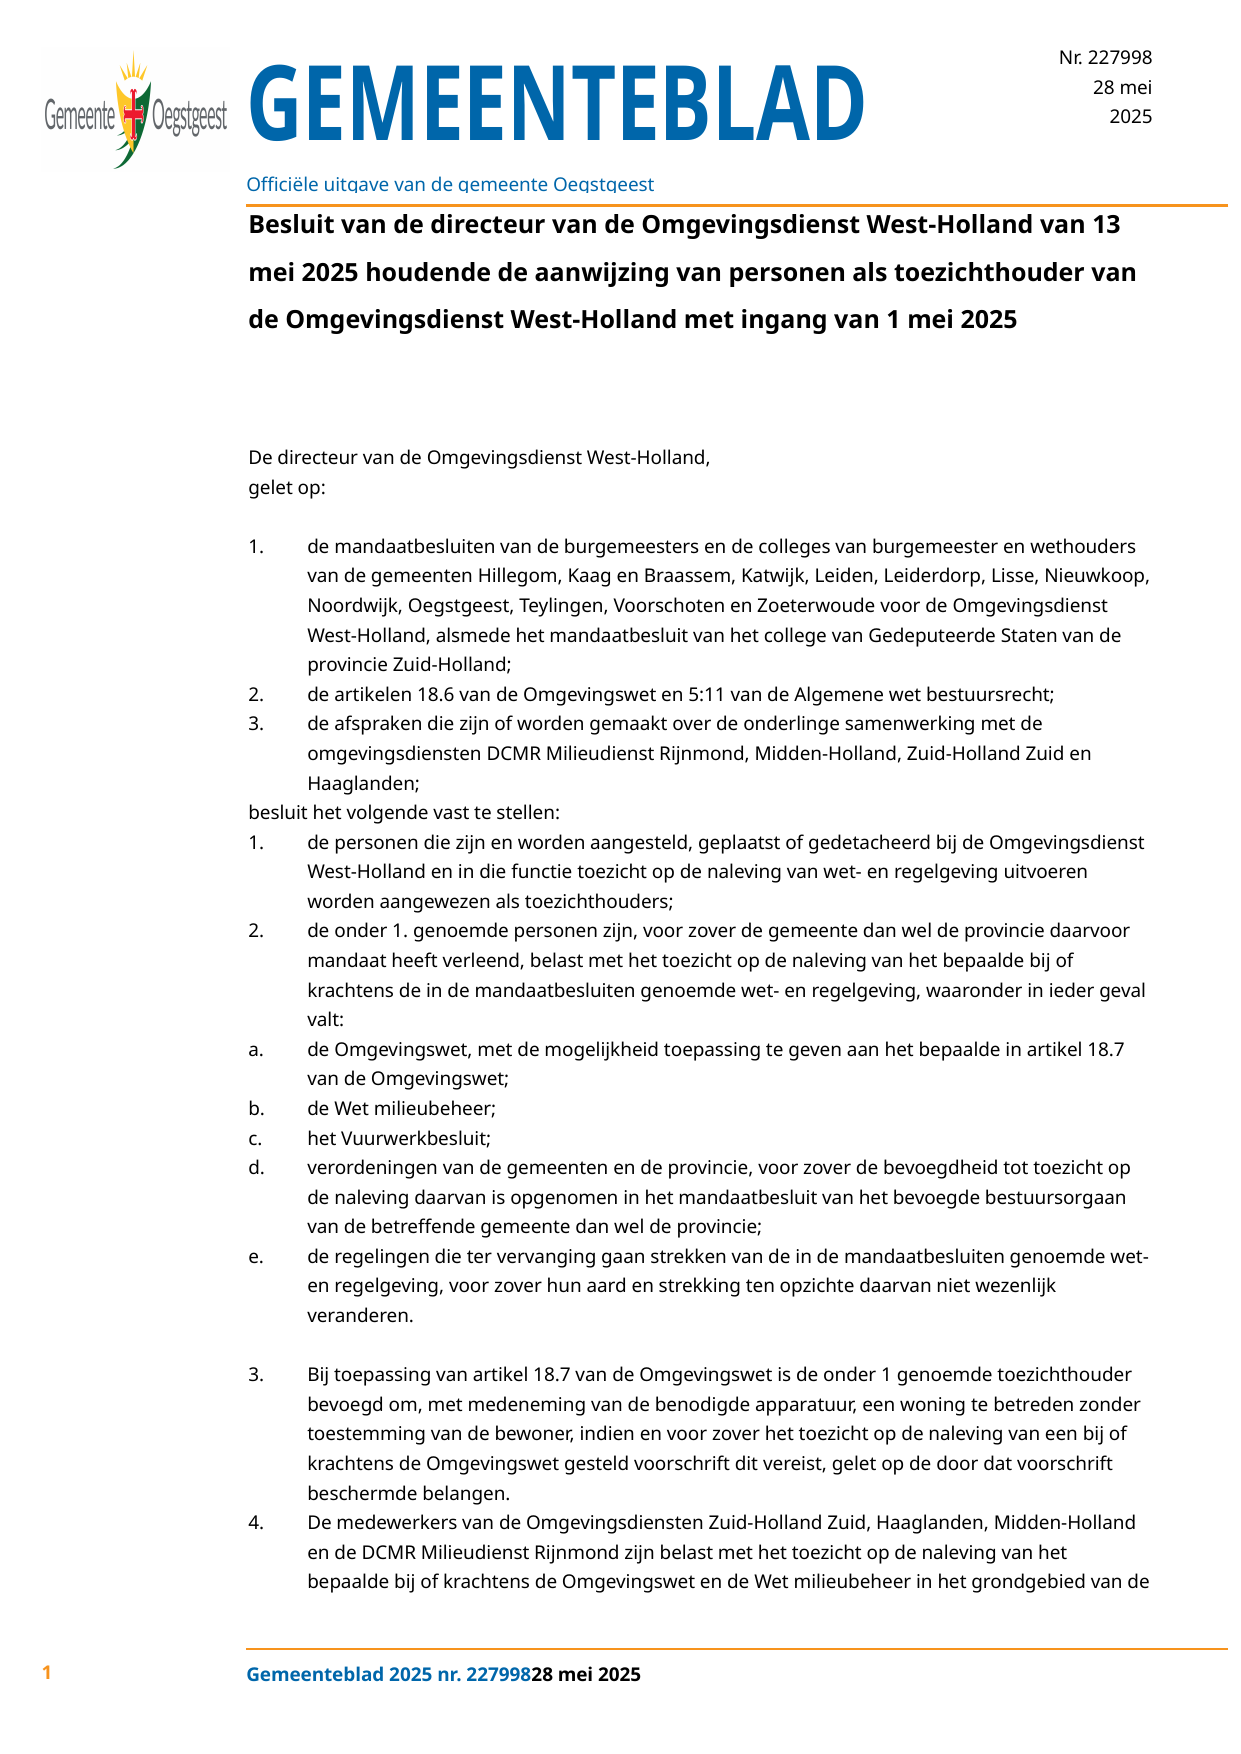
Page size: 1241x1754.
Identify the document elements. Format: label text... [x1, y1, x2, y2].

list de Wet milieubeheer; [248, 1095, 1152, 1121]
text Besluit van de directeur van de Omgevingsdienst West-Holland van 13 mei 2025 houdende de aanwijzing van personen als toezichthouder van de Omgevingsdienst West-Holland met ingang van 1 mei 2025 [248, 207, 1152, 336]
picture [41, 47, 231, 172]
text De directeur van de Omgevingsdienst West-Holland, [248, 444, 1152, 470]
list de regelingen die ter vervanging gaan strekken van de in de mandaatbesluiten genoemde wet- en regelgeving, voor zover hun aard en strekking ten opzichte daarvan niet wezenlijk veranderen. [248, 1243, 1152, 1328]
list de mandaatbesluiten van de burgemeesters en de colleges van burgemeester en wethouders van de gemeenten Hillegom, Kaag en Braassem, Katwijk, Leiden, Leiderdorp, Lisse, Nieuwkoop, Noordwijk, Oegstgeest, Teylingen, Voorschoten en Zoeterwoude voor de Omgevingsdienst West-Holland, alsmede het mandaatbesluit van het college van Gedeputeerde Staten van de provincie Zuid-Holland; [248, 533, 1152, 677]
list het Vuurwerkbesluit; [248, 1125, 1152, 1151]
text besluit het volgende vast te stellen: [248, 799, 1152, 825]
list de personen die zijn en worden aangesteld, geplaatst of gedetacheerd bij de Omgevingsdienst West-Holland en in die functie toezicht op de naleving van wet- en regelgeving uitvoeren worden aangewezen als toezichthouders; [248, 829, 1152, 914]
list de onder 1. genoemde personen zijn, voor zover de gemeente dan wel de provincie daarvoor mandaat heeft verleend, belast met het toezicht op de naleving van het bepaalde bij of krachtens de in de mandaatbesluiten genoemde wet- en regelgeving, waaronder in ieder geval valt: [248, 918, 1152, 1032]
list Bij toepassing van artikel 18.7 van de Omgevingswet is de onder 1 genoemde toezichthouder bevoegd om, met medeneming van de benodigde apparatuur, een woning te betreden zonder toestemming van de bewoner, indien en voor zover het toezicht op de naleving van een bij of krachtens de Omgevingswet gesteld voorschrift dit vereist, gelet op de door dat voorschrift beschermde belangen. [248, 1361, 1152, 1506]
text gelet op: [248, 474, 1152, 500]
list de Omgevingswet, met de mogelijkheid toepassing te geven aan het bepaalde in artikel 18.7 van de Omgevingswet; [248, 1036, 1152, 1091]
list verordeningen van de gemeenten en de provincie, voor zover de bevoegdheid tot toezicht op de naleving daarvan is opgenomen in het mandaatbesluit van het bevoegde bestuursorgaan van de betreffende gemeente dan wel de provincie; [248, 1154, 1152, 1239]
list de artikelen 18.6 van de Omgevingswet en 5:11 van de Algemene wet bestuursrecht; [248, 681, 1152, 707]
list De medewerkers van de Omgevingsdiensten Zuid-Holland Zuid, Haaglanden, Midden-Holland en de DCMR Milieudienst Rijnmond zijn belast met het toezicht op de naleving van het bepaalde bij of krachtens de Omgevingswet en de Wet milieubeheer in het grondgebied van de [248, 1509, 1152, 1594]
list de afspraken die zijn of worden gemaakt over de onderlinge samenwerking met de omgevingsdiensten DCMR Milieudienst Rijnmond, Midden-Holland, Zuid-Holland Zuid en Haaglanden; [248, 711, 1152, 796]
